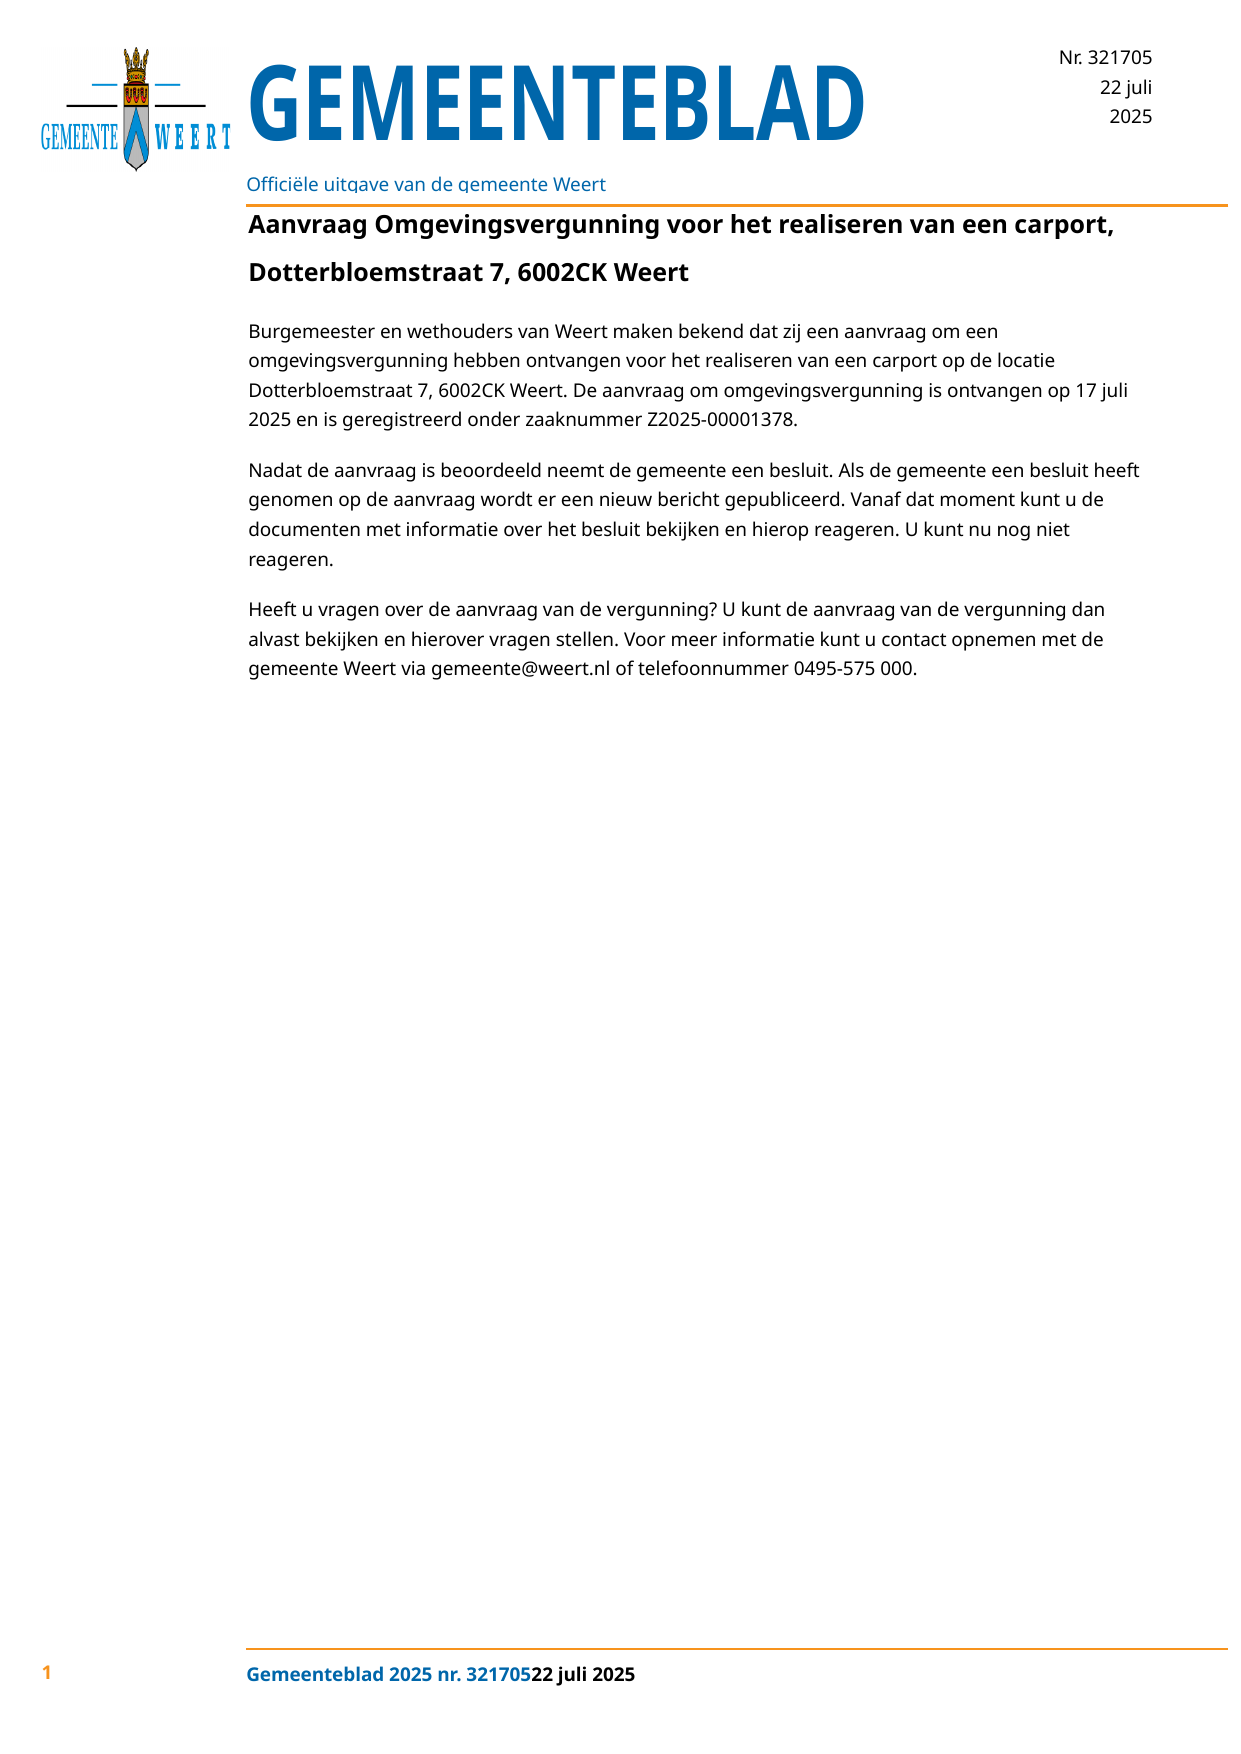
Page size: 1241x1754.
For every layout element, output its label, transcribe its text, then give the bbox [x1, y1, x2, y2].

text Heeft u vragen over de aanvraag van de vergunning? U kunt de aanvraag van de vergunning dan alvast bekijken en hierover vragen stellen. Voor meer informatie kunt u contact opnemen met de gemeente Weert via gemeente@weert.nl of telefoonnummer 0495-575 000. [248, 596, 1152, 681]
text Burgemeester en wethouders van Weert maken bekend dat zij een aanvraag om een omgevingsvergunning hebben ontvangen voor het realiseren van een carport op de locatie Dotterbloemstraat 7, 6002CK Weert. De aanvraag om omgevingsvergunning is ontvangen op 17 juli 2025 en is geregistreerd onder zaaknummer Z2025-00001378. [248, 318, 1152, 432]
picture [41, 47, 231, 172]
text Nadat de aanvraag is beoordeeld neemt de gemeente een besluit. Als de gemeente een besluit heeft genomen op de aanvraag wordt er een nieuw bericht gepubliceerd. Vanaf dat moment kunt u de documenten met informatie over het besluit bekijken en hierop reageren. U kunt nu nog niet reageren. [248, 457, 1152, 572]
text Aanvraag Omgevingsvergunning voor het realiseren van een carport, Dotterbloemstraat 7, 6002CK Weert [248, 207, 1152, 288]
